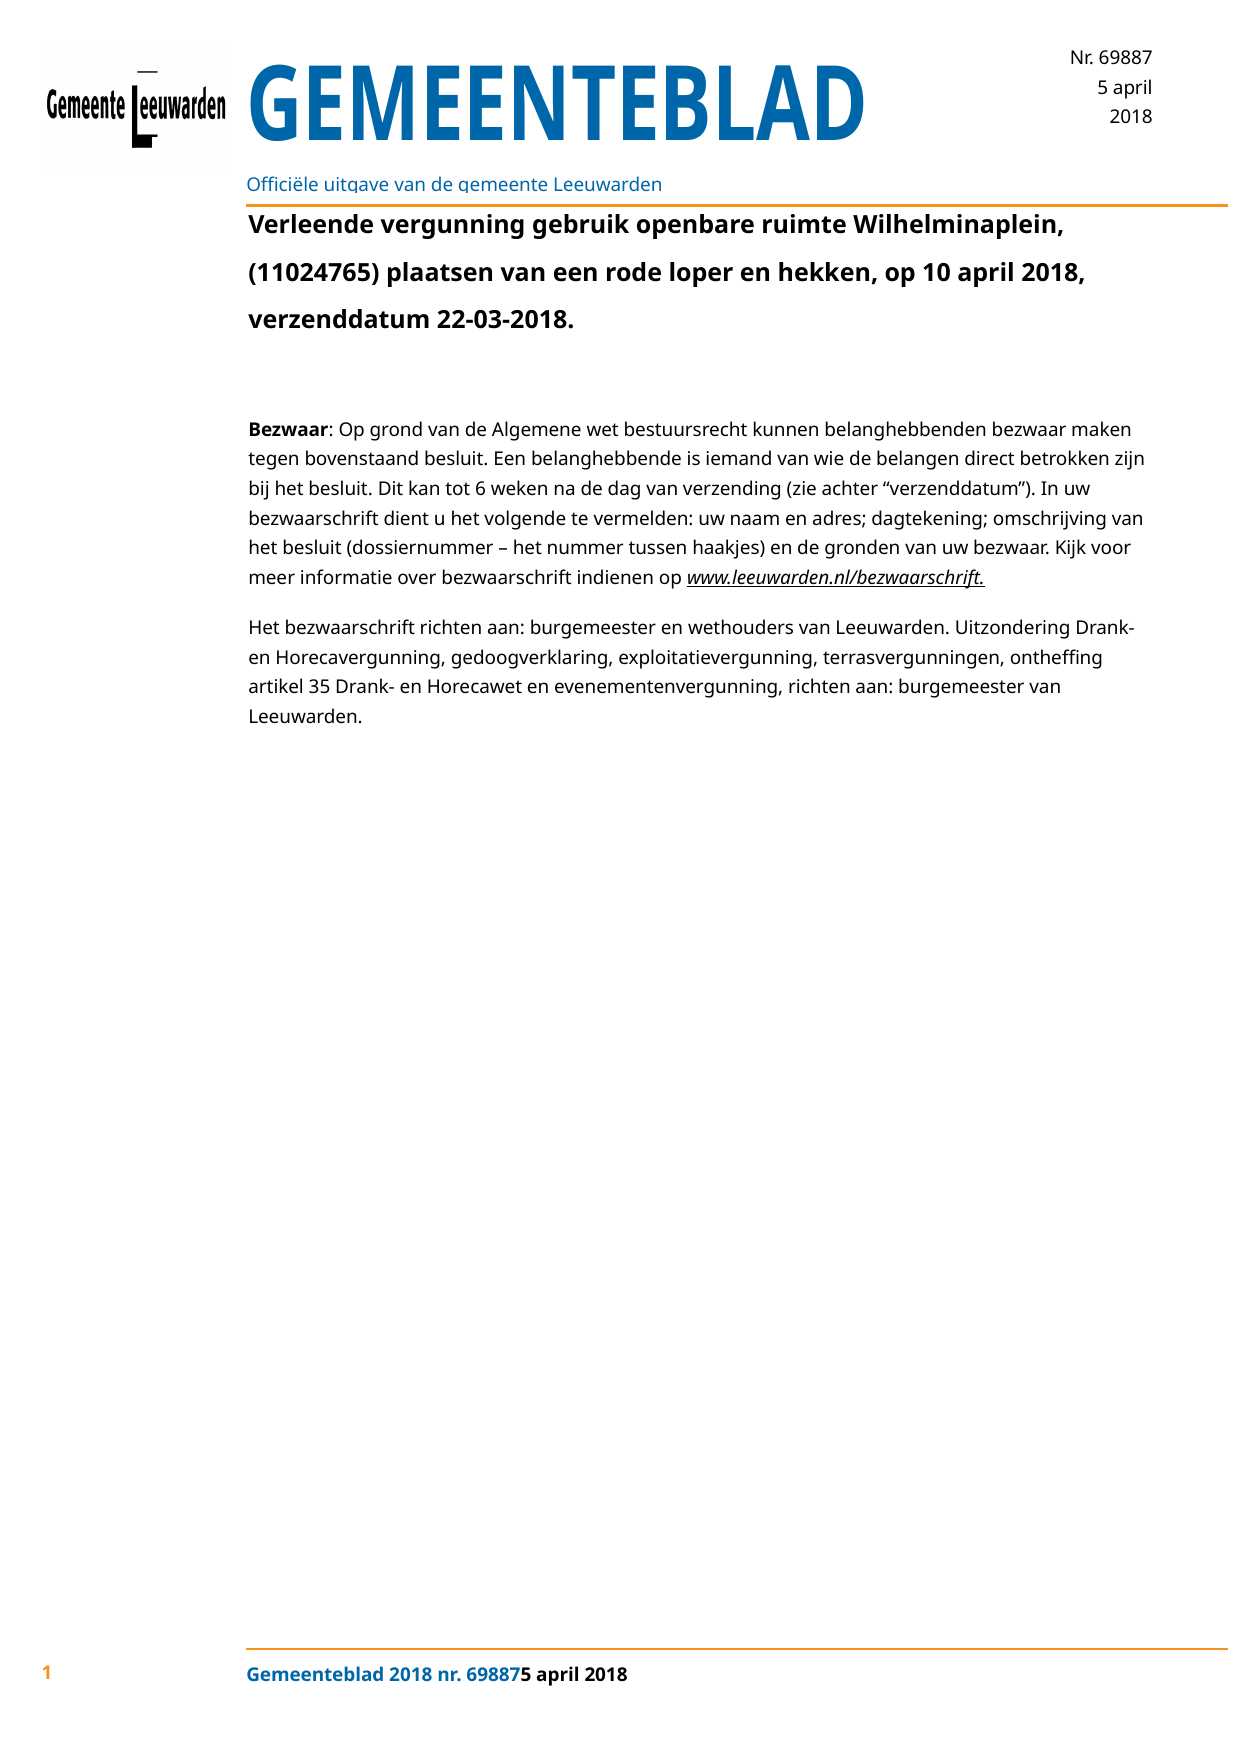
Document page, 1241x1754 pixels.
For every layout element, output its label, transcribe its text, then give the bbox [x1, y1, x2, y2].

picture [41, 47, 231, 172]
text Bezwaar: Op grond van de Algemene wet bestuursrecht kunnen belanghebbenden bezwaar maken tegen bovenstaand besluit. Een belanghebbende is iemand van wie de belangen direct betrokken zijn bij het besluit. Dit kan tot 6 weken na de dag van verzending (zie achter “verzenddatum”). In uw bezwaarschrift dient u het volgende te vermelden: uw naam en adres; dagtekening; omschrijving van het besluit (dossiernummer – het nummer tussen haakjes) en de gronden van uw bezwaar. Kijk voor meer informatie over bezwaarschrift indienen op www.leeuwarden.nl/bezwaarschrift. [248, 416, 1152, 589]
text Het bezwaarschrift richten aan: burgemeester en wethouders van Leeuwarden. Uitzondering Drank- en Horecavergunning, gedoogverklaring, exploitatievergunning, terrasvergunningen, ontheffing artikel 35 Drank- en Horecawet en evenementenvergunning, richten aan: burgemeester van Leeuwarden. [248, 614, 1152, 729]
text Verleende vergunning gebruik openbare ruimte Wilhelminaplein, (11024765) plaatsen van een rode loper en hekken, op 10 april 2018, verzenddatum 22-03-2018. [248, 207, 1152, 336]
